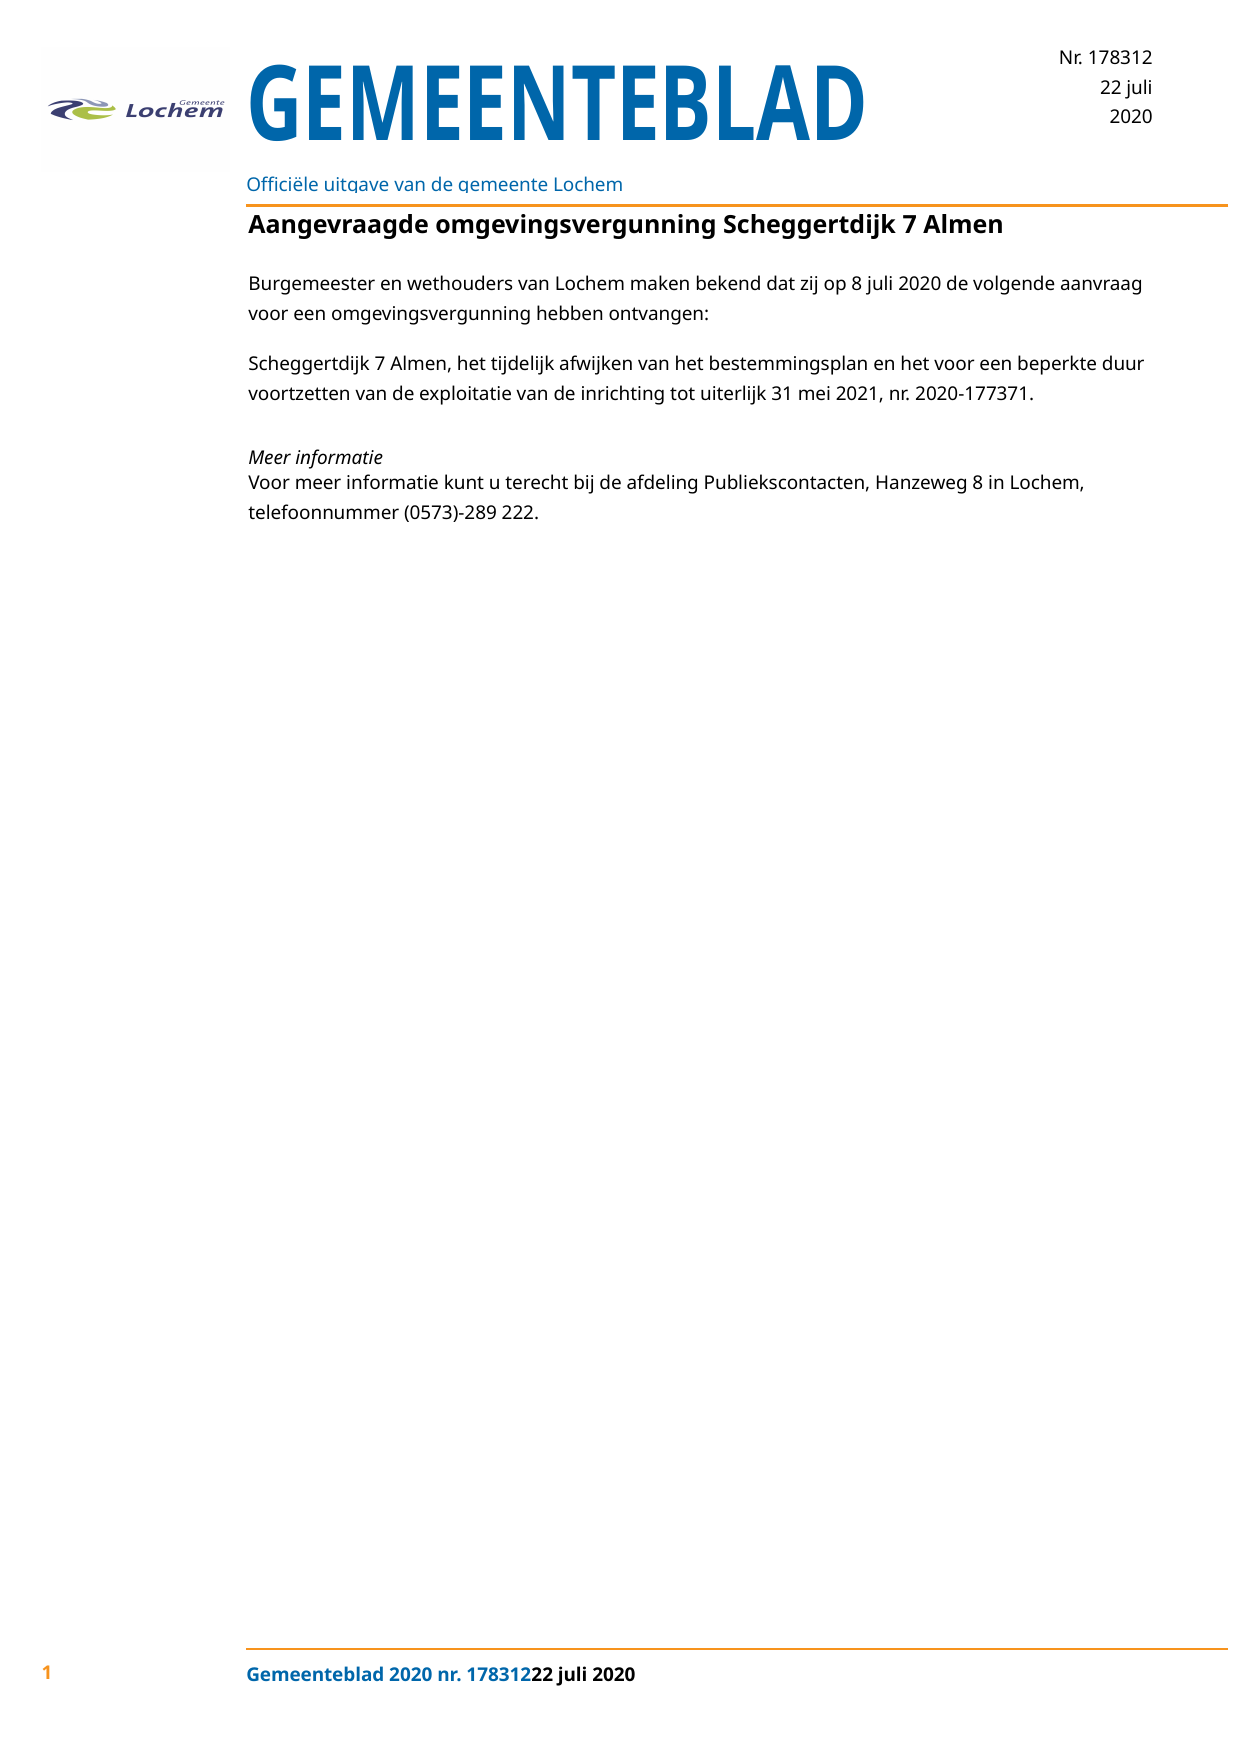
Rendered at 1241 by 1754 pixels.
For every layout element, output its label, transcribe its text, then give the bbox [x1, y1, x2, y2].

text Voor meer informatie kunt u terecht bij de afdeling Publiekscontacten, Hanzeweg 8 in Lochem, telefoonnummer (0573)-289 222. [248, 469, 1152, 525]
text Scheggertdijk 7 Almen, het tijdelijk afwijken van het bestemmingsplan en het voor een beperkte duur voortzetten van de exploitatie van de inrichting tot uiterlijk 31 mei 2021, nr. 2020-177371. [248, 350, 1152, 406]
text Meer informatie [248, 444, 1152, 469]
text Aangevraagde omgevingsvergunning Scheggertdijk 7 Almen [248, 207, 1152, 241]
text Burgemeester en wethouders van Lochem maken bekend dat zij op 8 juli 2020 de volgende aanvraag voor een omgevingsvergunning hebben ontvangen: [248, 270, 1152, 326]
picture [41, 47, 231, 172]
